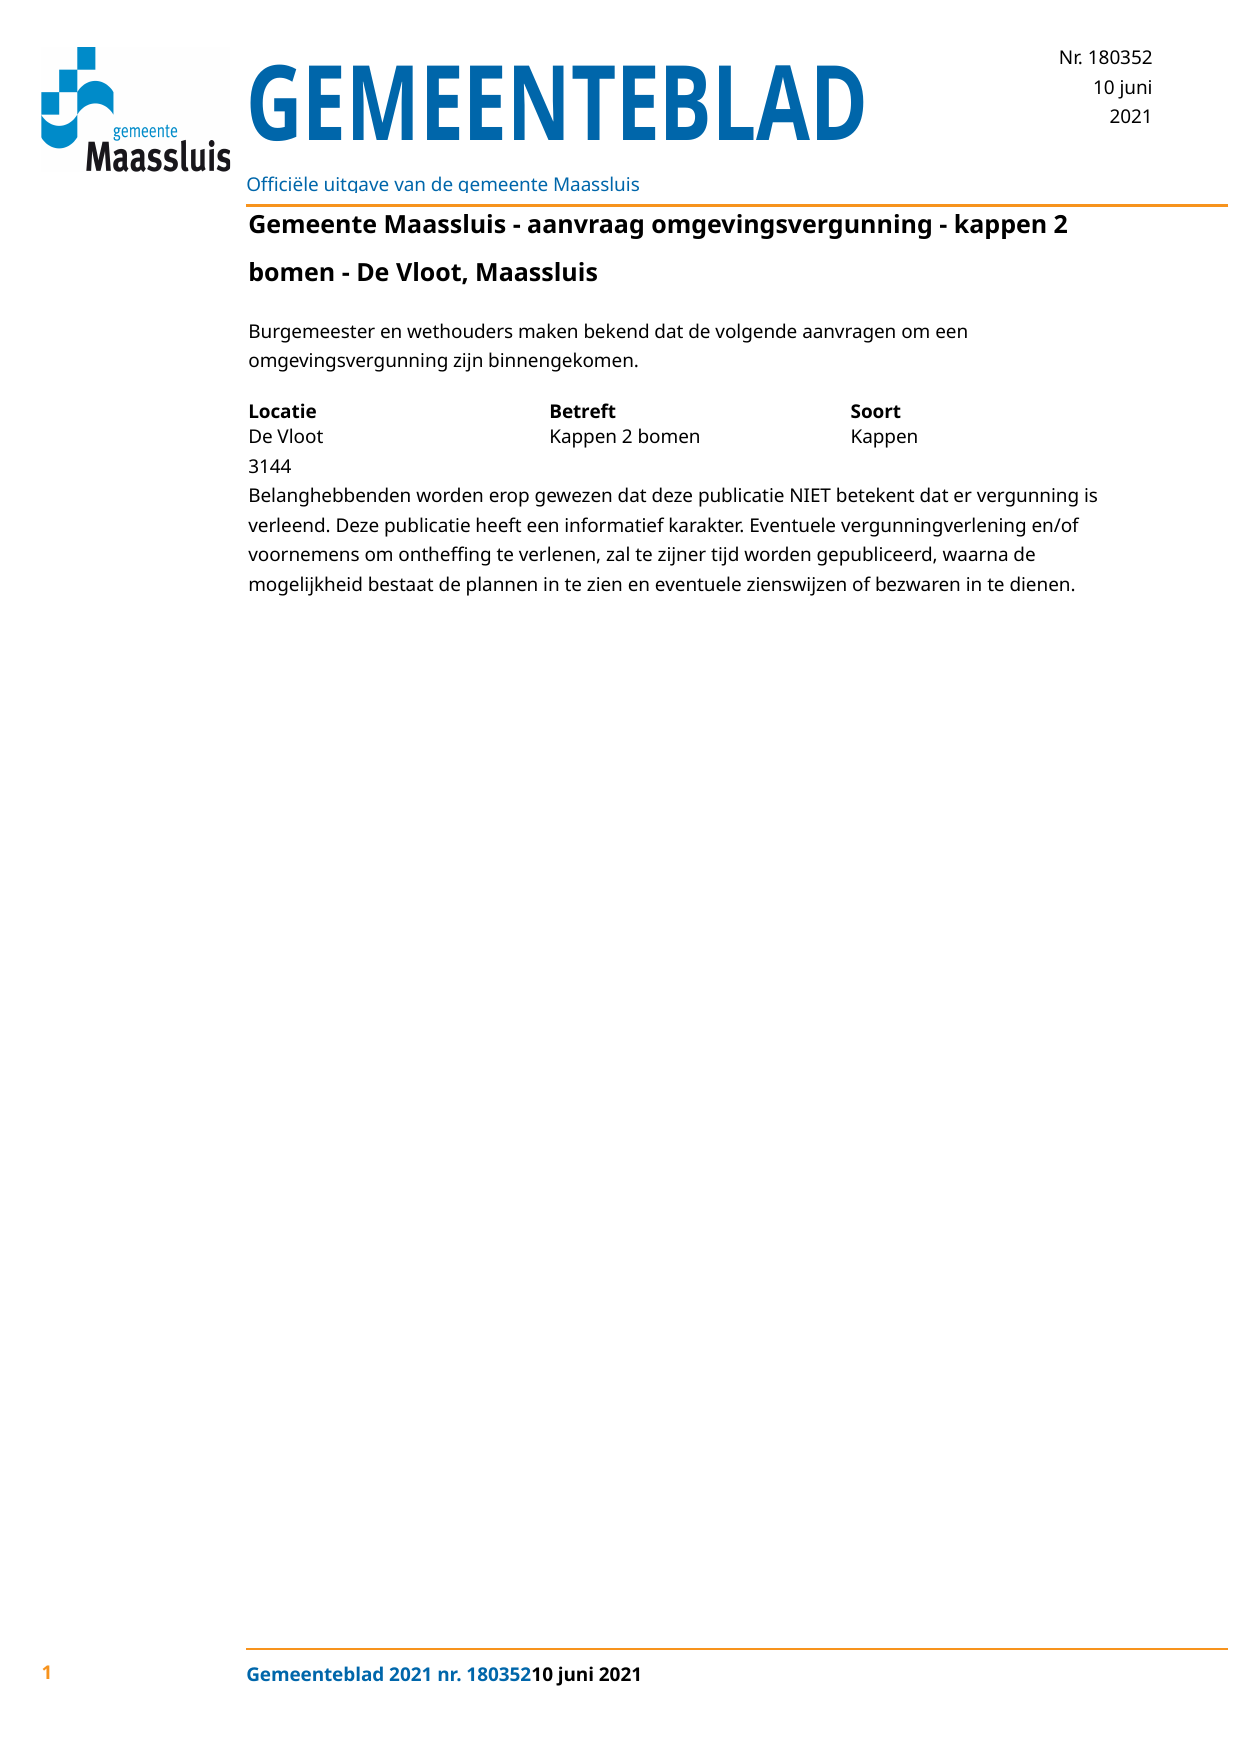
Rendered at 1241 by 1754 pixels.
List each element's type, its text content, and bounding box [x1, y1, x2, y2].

table_cell De Vloot 3144 [248, 424, 549, 479]
text Gemeente Maassluis - aanvraag omgevingsvergunning - kappen 2 bomen - De Vloot, Maassluis [248, 207, 1152, 288]
table_header Locatie [248, 398, 549, 424]
picture [41, 47, 231, 172]
table_cell Kappen 2 bomen [549, 424, 850, 479]
table_cell Kappen [850, 424, 1152, 479]
text Belanghebbenden worden erop gewezen dat deze publicatie NIET betekent dat er vergunning is verleend. Deze publicatie heeft een informatief karakter. Eventuele vergunningverlening en/of voornemens om ontheffing te verlenen, zal te zijner tijd worden gepubliceerd, waarna de mogelijkheid bestaat de plannen in te zien en eventuele zienswijzen of bezwaren in te dienen. [248, 482, 1152, 597]
table_header Soort [850, 398, 1152, 424]
table_header Betreft [549, 398, 850, 424]
text Burgemeester en wethouders maken bekend dat de volgende aanvragen om een omgevingsvergunning zijn binnengekomen. [248, 318, 1152, 373]
picture [41, 47, 77, 92]
